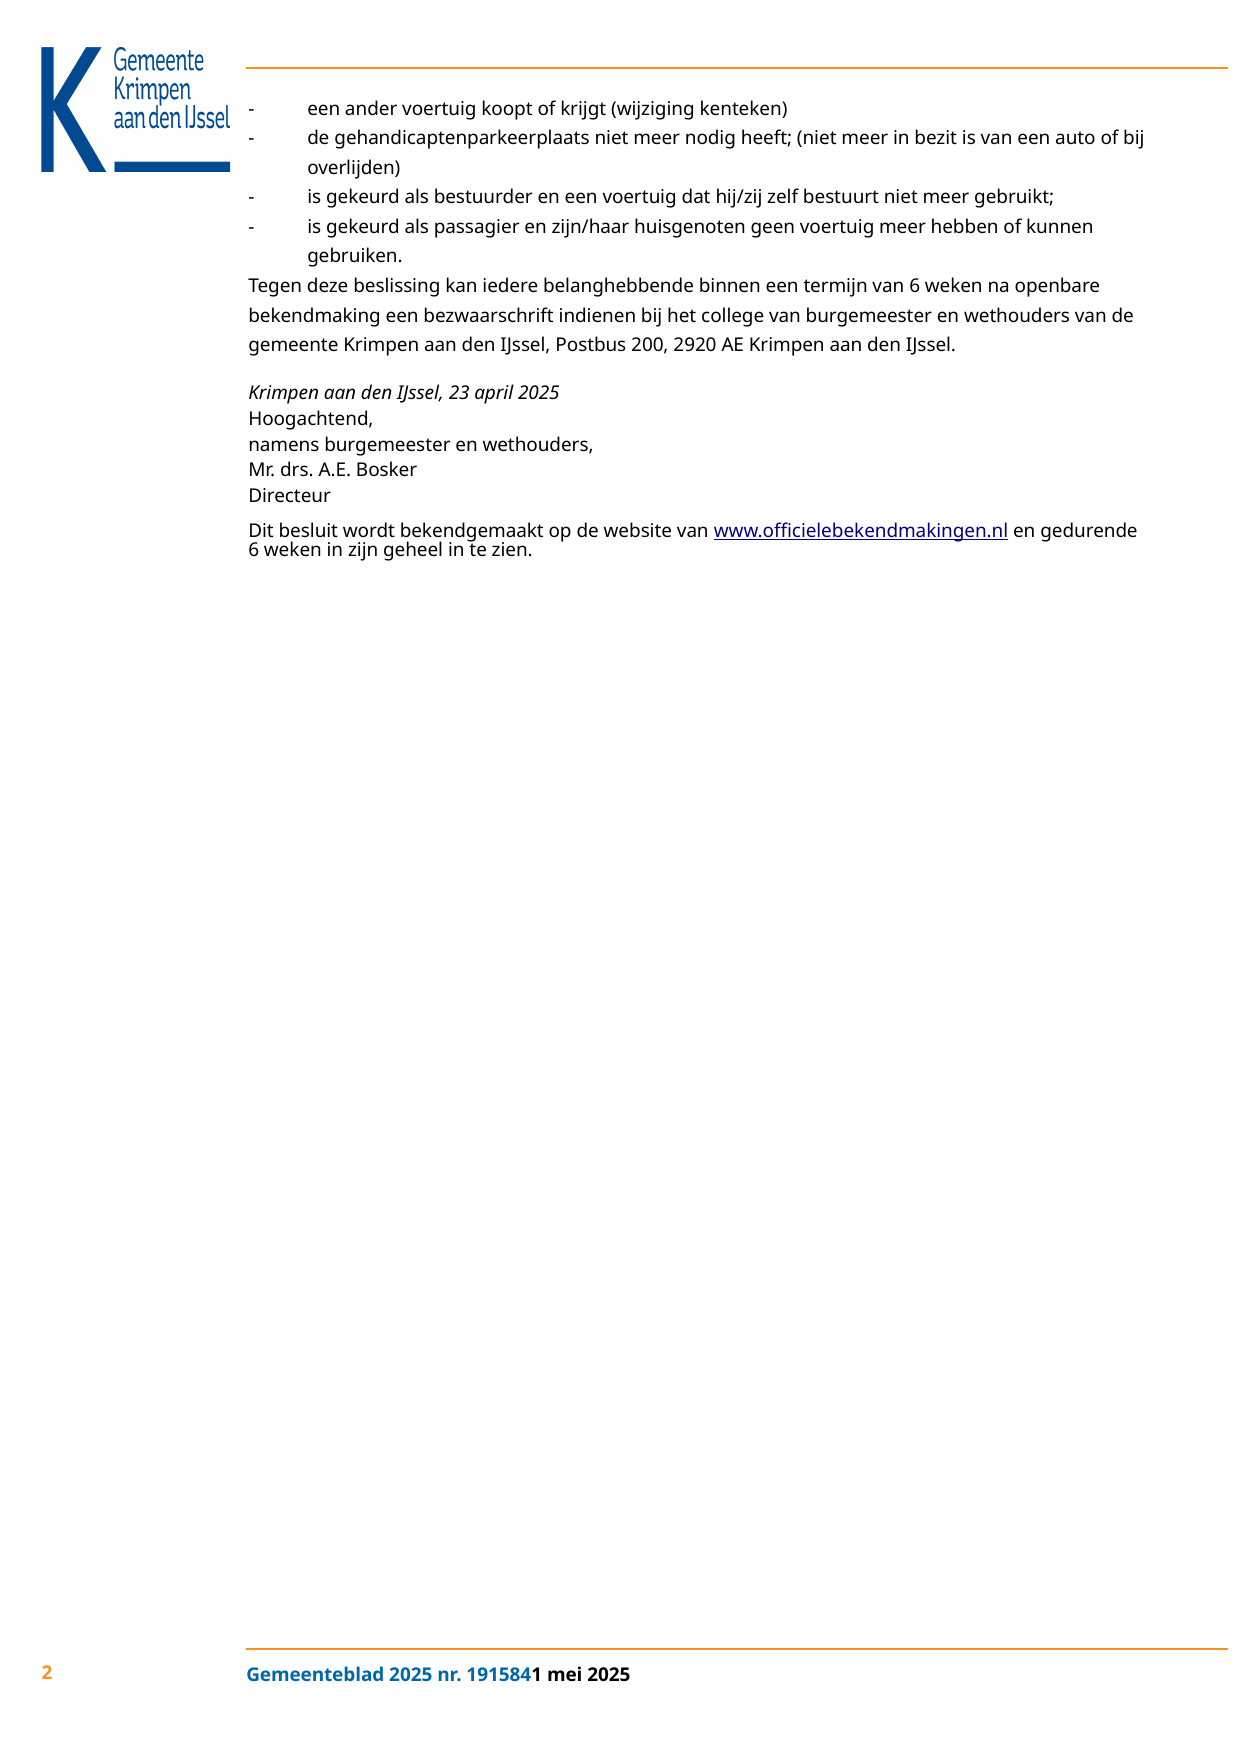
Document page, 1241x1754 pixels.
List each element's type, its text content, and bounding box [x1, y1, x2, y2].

list is gekeurd als passagier en zijn/haar huisgenoten geen voertuig meer hebben of kunnen gebruiken. [248, 213, 1152, 268]
list de gehandicaptenparkeerplaats niet meer nodig heeft; (niet meer in bezit is van een auto of bij overlijden) [248, 124, 1152, 180]
list een ander voertuig koopt of krijgt (wijziging kenteken) [248, 95, 1152, 121]
list is gekeurd als bestuurder en een voertuig dat hij/zij zelf bestuurt niet meer gebruikt; [248, 183, 1152, 209]
text namens burgemeester en wethouders, [248, 431, 1152, 456]
text Krimpen aan den IJssel, 23 april 2025 [248, 379, 1152, 405]
text Dit besluit wordt bekendgemaakt op de website van www.officielebekendmakingen.nl en gedurende 6 weken in zijn geheel in te zien. [248, 522, 1152, 560]
text Tegen deze beslissing kan iedere belanghebbende binnen een termijn van 6 weken na openbare bekendmaking een bezwaarschrift indienen bij het college van burgemeester en wethouders van de gemeente Krimpen aan den IJssel, Postbus 200, 2920 AE Krimpen aan den IJssel. [248, 272, 1152, 357]
text Hoogachtend, [248, 405, 1152, 431]
text Directeur [248, 482, 1152, 508]
picture [41, 47, 231, 172]
text Mr. drs. A.E. Bosker [248, 456, 1152, 482]
